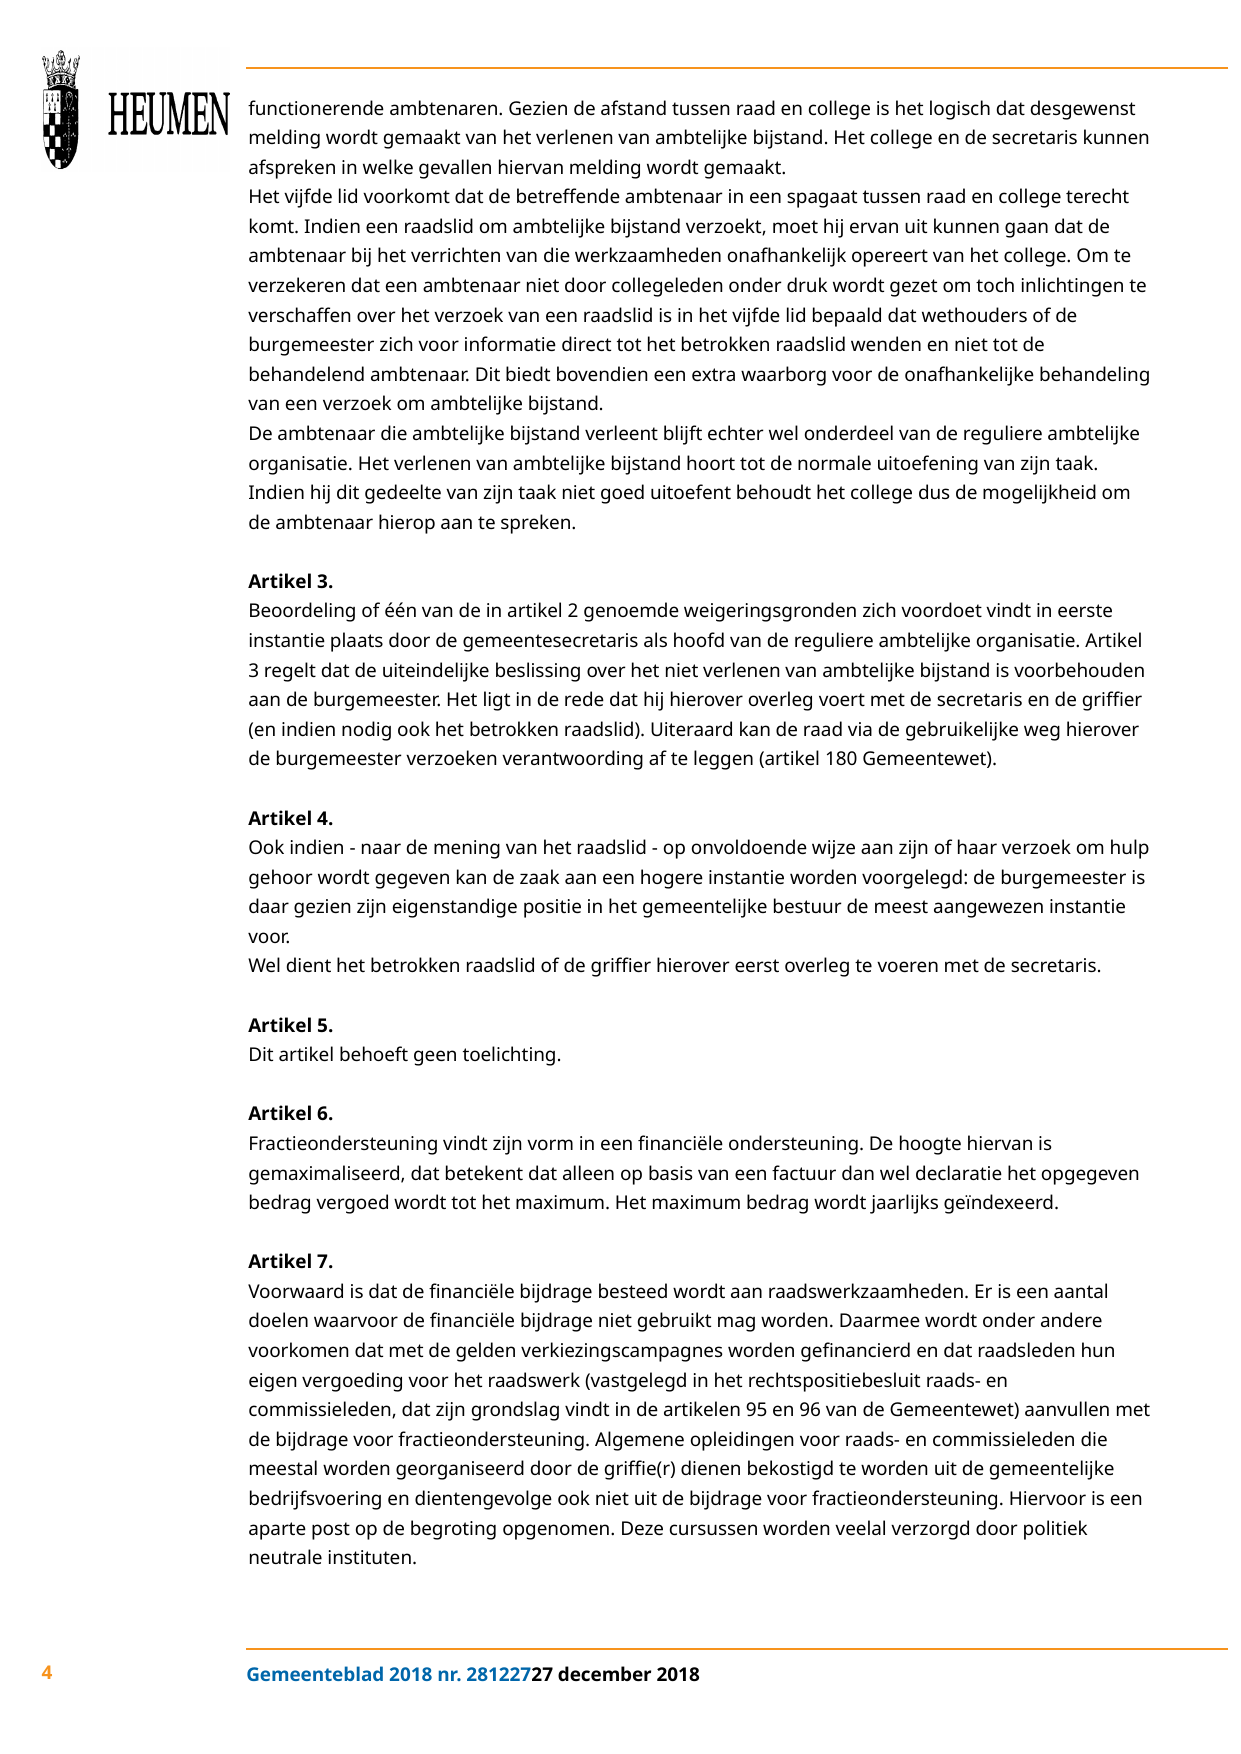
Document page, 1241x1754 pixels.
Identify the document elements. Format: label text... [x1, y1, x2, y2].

text De ambtenaar die ambtelijke bijstand verleent blijft echter wel onderdeel van de reguliere ambtelijke organisatie. Het verlenen van ambtelijke bijstand hoort tot de normale uitoefening van zijn taak. Indien hij dit gedeelte van zijn taak niet goed uitoefent behoudt het college dus de mogelijkheid om de ambtenaar hierop aan te spreken. [248, 420, 1152, 535]
text Voorwaard is dat de financiële bijdrage besteed wordt aan raadswerkzaamheden. Er is een aantal doelen waarvoor de financiële bijdrage niet gebruikt mag worden. Daarmee wordt onder andere voorkomen dat met de gelden verkiezingscampagnes worden gefinancierd en dat raadsleden hun eigen vergoeding voor het raadswerk (vastgelegd in het rechtspositiebesluit raads- en commissieleden, dat zijn grondslag vindt in de artikelen 95 en 96 van de Gemeentewet) aanvullen met de bijdrage voor fractieondersteuning. Algemene opleidingen voor raads- en commissieleden die meestal worden georganiseerd door de griffie(r) dienen bekostigd te worden uit de gemeentelijke bedrijfsvoering en dientengevolge ook niet uit de bijdrage voor fractieondersteuning. Hiervoor is een aparte post op de begroting opgenomen. Deze cursussen worden veelal verzorgd door politiek neutrale instituten. [248, 1278, 1152, 1570]
text Artikel 6. [248, 1101, 1152, 1126]
text Beoordeling of één van de in artikel 2 genoemde weigeringsgronden zich voordoet vindt in eerste instantie plaats door de gemeentesecretaris als hoofd van de reguliere ambtelijke organisatie. Artikel 3 regelt dat de uiteindelijke beslissing over het niet verlenen van ambtelijke bijstand is voorbehouden aan de burgemeester. Het ligt in de rede dat hij hierover overleg voert met de secretaris en de griffier (en indien nodig ook het betrokken raadslid). Uiteraard kan de raad via de gebruikelijke weg hierover de burgemeester verzoeken verantwoording af te leggen (artikel 180 Gemeentewet). [248, 598, 1152, 771]
text Wel dient het betrokken raadslid of de griffier hierover eerst overleg te voeren met de secretaris. [248, 953, 1152, 978]
text functionerende ambtenaren. Gezien de afstand tussen raad en college is het logisch dat desgewenst melding wordt gemaakt van het verlenen van ambtelijke bijstand. Het college en de secretaris kunnen afspreken in welke gevallen hiervan melding wordt gemaakt. [248, 95, 1152, 180]
text Ook indien - naar de mening van het raadslid - op onvoldoende wijze aan zijn of haar verzoek om hulp gehoor wordt gegeven kan de zaak aan een hogere instantie worden voorgelegd: de burgemeester is daar gezien zijn eigenstandige positie in het gemeentelijke bestuur de meest aangewezen instantie voor. [248, 834, 1152, 949]
text Artikel 4. [248, 805, 1152, 831]
text Het vijfde lid voorkomt dat de betreffende ambtenaar in een spagaat tussen raad en college terecht komt. Indien een raadslid om ambtelijke bijstand verzoekt, moet hij ervan uit kunnen gaan dat de ambtenaar bij het verrichten van die werkzaamheden onafhankelijk opereert van het college. Om te verzekeren dat een ambtenaar niet door collegeleden onder druk wordt gezet om toch inlichtingen te verschaffen over het verzoek van een raadslid is in het vijfde lid bepaald dat wethouders of de burgemeester zich voor informatie direct tot het betrokken raadslid wenden en niet tot de behandelend ambtenaar. Dit biedt bovendien een extra waarborg voor de onafhankelijke behandeling van een verzoek om ambtelijke bijstand. [248, 183, 1152, 416]
text Artikel 7. [248, 1248, 1152, 1274]
picture [41, 47, 231, 172]
text Fractieondersteuning vindt zijn vorm in een financiële ondersteuning. De hoogte hiervan is gemaximaliseerd, dat betekent dat alleen op basis van een factuur dan wel declaratie het opgegeven bedrag vergoed wordt tot het maximum. Het maximum bedrag wordt jaarlijks geïndexeerd. [248, 1130, 1152, 1215]
text Artikel 3. [248, 568, 1152, 594]
text Artikel 5. [248, 1012, 1152, 1038]
text Dit artikel behoeft geen toelichting. [248, 1041, 1152, 1067]
